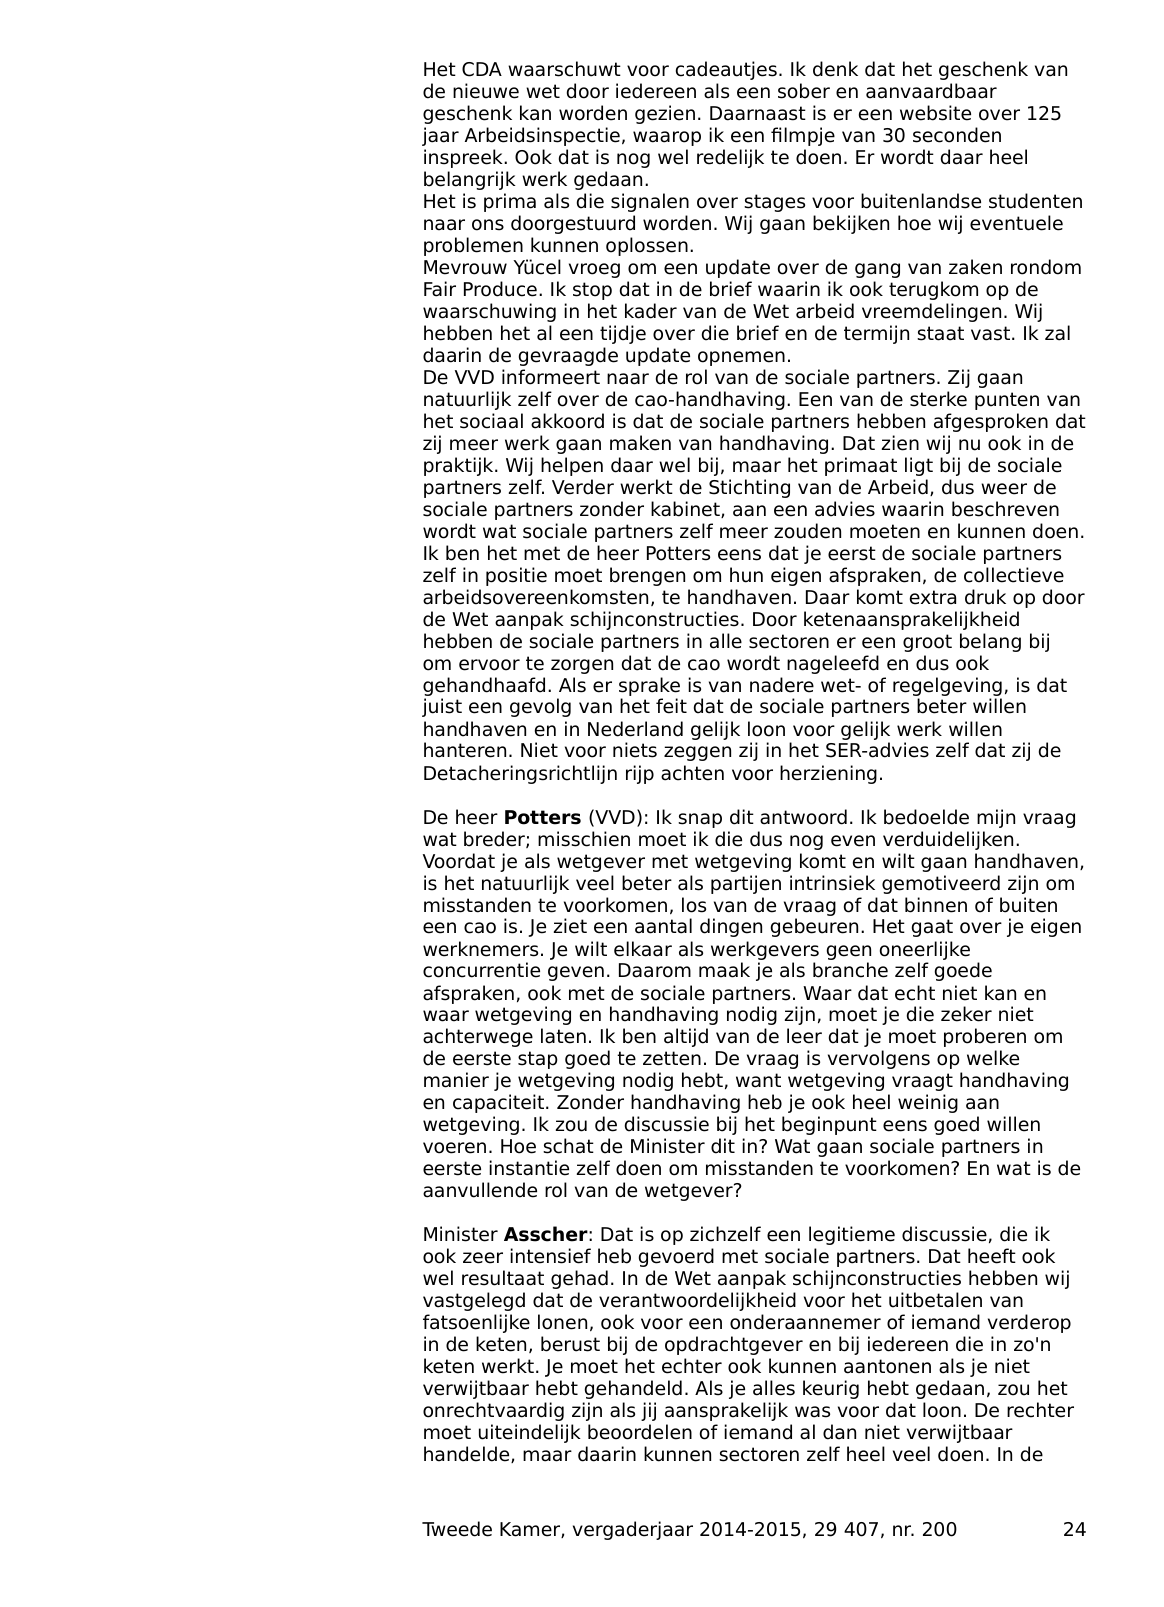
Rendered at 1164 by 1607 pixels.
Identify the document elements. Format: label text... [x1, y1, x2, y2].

text De heer Potters (VVD): Ik snap dit antwoord. Ik bedoelde mijn vraag wat breder; misschien moet ik die dus nog even verduidelijken. Voordat je als wetgever met wetgeving komt en wilt gaan handhaven, is het natuurlijk veel beter als partijen intrinsiek gemotiveerd zijn om misstanden te voorkomen, los van de vraag of dat binnen of buiten een cao is. Je ziet een aantal dingen gebeuren. Het gaat over je eigen werknemers. Je wilt elkaar als werkgevers geen oneerlijke concurrentie geven. Daarom maak je als branche zelf goede afspraken, ook met de sociale partners. Waar dat echt niet kan en waar wetgeving en handhaving nodig zijn, moet je die zeker niet achterwege laten. Ik ben altijd van de leer dat je moet proberen om de eerste stap goed te zetten. De vraag is vervolgens op welke manier je wetgeving nodig hebt, want wetgeving vraagt handhaving en capaciteit. Zonder handhaving heb je ook heel weinig aan wetgeving. Ik zou de discussie bij het beginpunt eens goed willen voeren. Hoe schat de Minister dit in? Wat gaan sociale partners in eerste instantie zelf doen om misstanden te voorkomen? En wat is de aanvullende rol van de wetgever? [422, 807, 1087, 1202]
text Minister Asscher: Dat is op zichzelf een legitieme discussie, die ik ook zeer intensief heb gevoerd met sociale partners. Dat heeft ook wel resultaat gehad. In de Wet aanpak schijnconstructies hebben wij vastgelegd dat de verantwoordelijkheid voor het uitbetalen van fatsoenlijke lonen, ook voor een onderaannemer of iemand verderop in de keten, berust bij de opdrachtgever en bij iedereen die in zo'n keten werkt. Je moet het echter ook kunnen aantonen als je niet verwijtbaar hebt gehandeld. Als je alles keurig hebt gedaan, zou het onrechtvaardig zijn als jij aansprakelijk was voor dat loon. De rechter moet uiteindelijk beoordelen of iemand al dan niet verwijtbaar handelde, maar daarin kunnen sectoren zelf heel veel doen. In de [422, 1224, 1087, 1466]
text De VVD informeert naar de rol van de sociale partners. Zij gaan natuurlijk zelf over de cao-handhaving. Een van de sterke punten van het sociaal akkoord is dat de sociale partners hebben afgesproken dat zij meer werk gaan maken van handhaving. Dat zien wij nu ook in de praktijk. Wij helpen daar wel bij, maar het primaat ligt bij de sociale partners zelf. Verder werkt de Stichting van de Arbeid, dus weer de sociale partners zonder kabinet, aan een advies waarin beschreven wordt wat sociale partners zelf meer zouden moeten en kunnen doen. Ik ben het met de heer Potters eens dat je eerst de sociale partners zelf in positie moet brengen om hun eigen afspraken, de collectieve arbeidsovereenkomsten, te handhaven. Daar komt extra druk op door de Wet aanpak schijnconstructies. Door ketenaansprakelijkheid hebben de sociale partners in alle sectoren er een groot belang bij om ervoor te zorgen dat de cao wordt nageleefd en dus ook gehandhaafd. Als er sprake is van nadere wet- of regelgeving, is dat juist een gevolg van het feit dat de sociale partners beter willen handhaven en in Nederland gelijk loon voor gelijk werk willen hanteren. Niet voor niets zeggen zij in het SER-advies zelf dat zij de Detacheringsrichtlijn rijp achten voor herziening. [422, 367, 1087, 784]
text Mevrouw Yücel vroeg om een update over de gang van zaken rondom Fair Produce. Ik stop dat in de brief waarin ik ook terugkom op de waarschuwing in het kader van de Wet arbeid vreemdelingen. Wij hebben het al een tijdje over die brief en de termijn staat vast. Ik zal daarin de gevraagde update opnemen. [422, 257, 1087, 367]
text Het CDA waarschuwt voor cadeautjes. Ik denk dat het geschenk van de nieuwe wet door iedereen als een sober en aanvaardbaar geschenk kan worden gezien. Daarnaast is er een website over 125 jaar Arbeidsinspectie, waarop ik een filmpje van 30 seconden inspreek. Ook dat is nog wel redelijk te doen. Er wordt daar heel belangrijk werk gedaan. [422, 59, 1087, 191]
text Het is prima als die signalen over stages voor buitenlandse studenten naar ons doorgestuurd worden. Wij gaan bekijken hoe wij eventuele problemen kunnen oplossen. [422, 191, 1087, 257]
